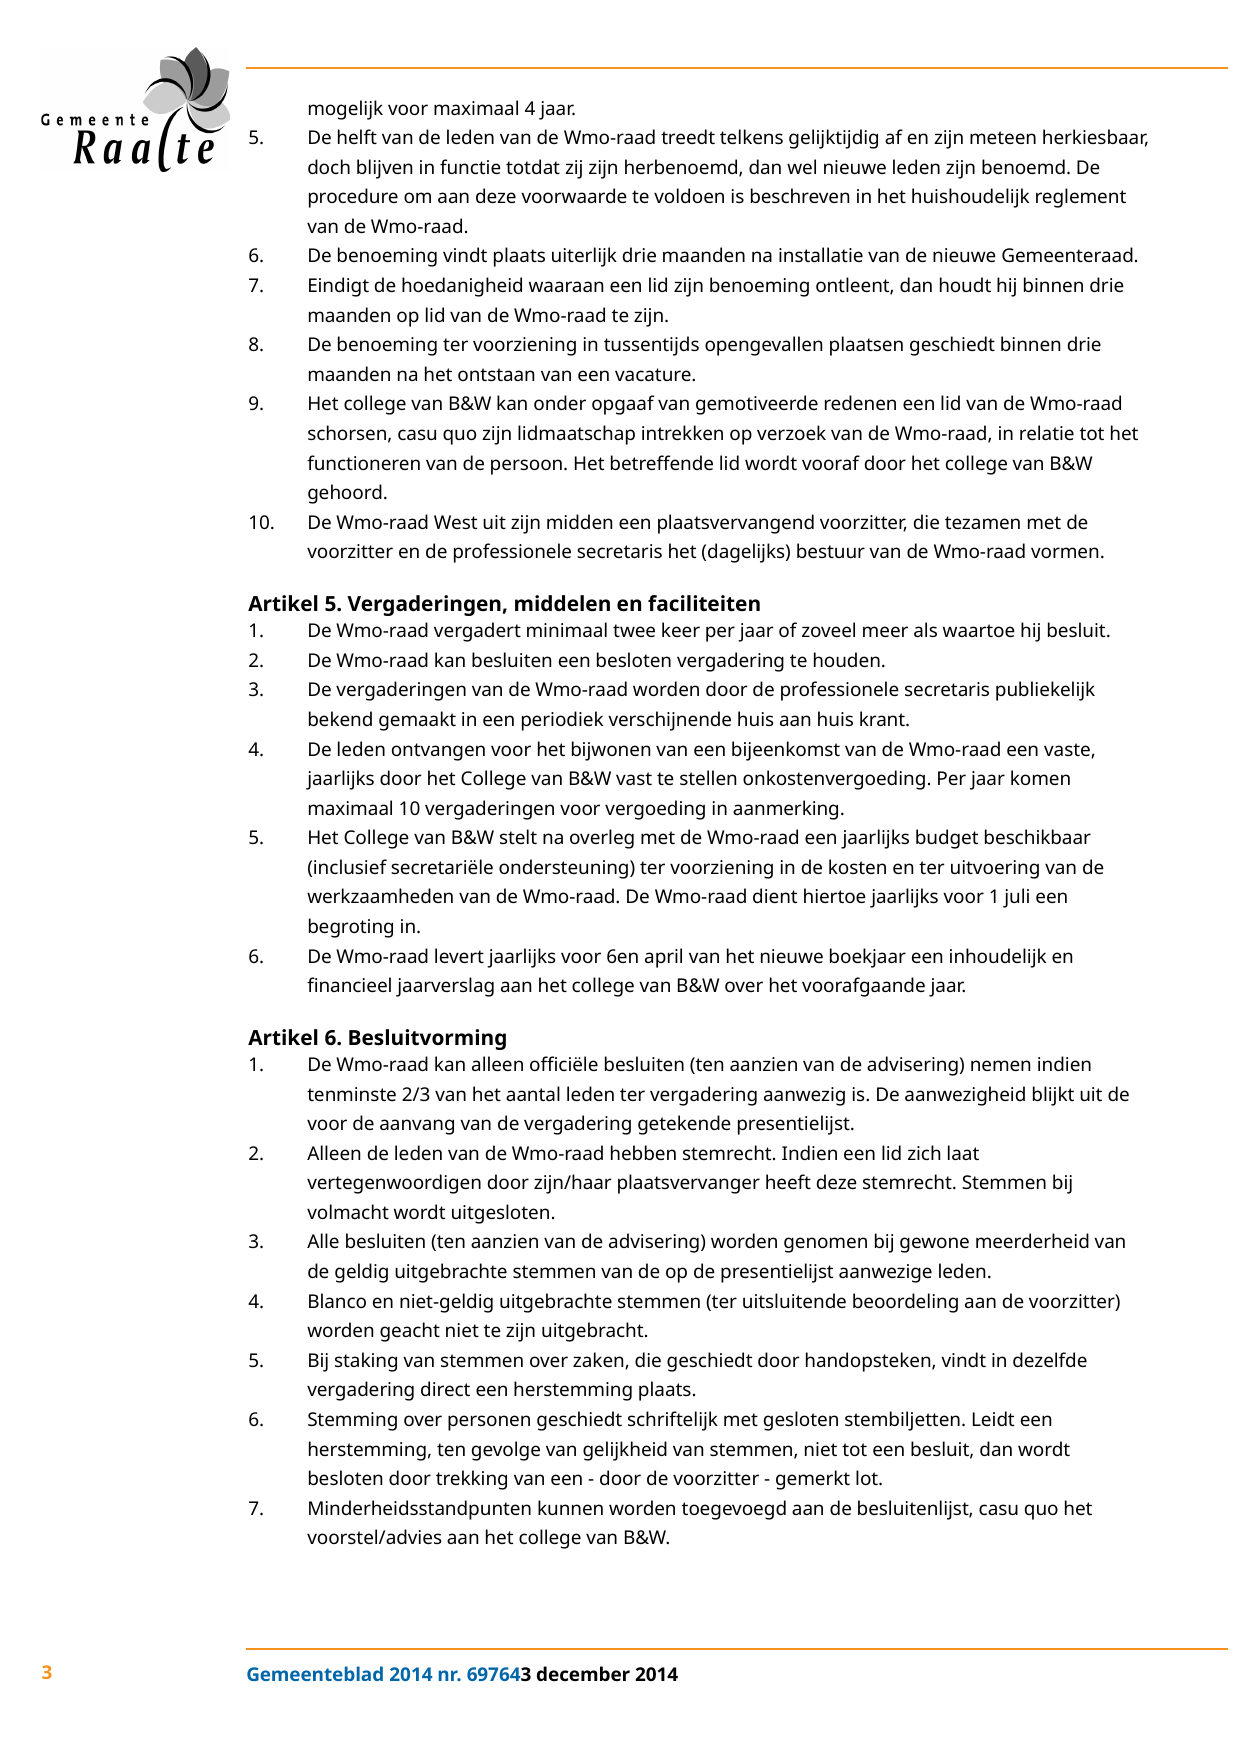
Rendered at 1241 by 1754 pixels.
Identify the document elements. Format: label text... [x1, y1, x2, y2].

list De Wmo-raad vergadert minimaal twee keer per jaar of zoveel meer als waartoe hij besluit. [248, 617, 1152, 643]
text Artikel 5. Vergaderingen, middelen en faciliteiten [248, 589, 1152, 617]
list De Wmo-raad kan besluiten een besloten vergadering te houden. [248, 647, 1152, 673]
list Het college van B&W kan onder opgaaf van gemotiveerde redenen een lid van de Wmo-raad schorsen, casu quo zijn lidmaatschap intrekken op verzoek van de Wmo-raad, in relatie tot het functioneren van de persoon. Het betreffende lid wordt vooraf door het college van B&W gehoord. [248, 391, 1152, 505]
list Blanco en niet-geldig uitgebrachte stemmen (ter uitsluitende beoordeling aan de voorzitter) worden geacht niet te zijn uitgebracht. [248, 1288, 1152, 1343]
list De benoeming vindt plaats uiterlijk drie maanden na installatie van de nieuwe Gemeenteraad. [248, 243, 1152, 268]
list Stemming over personen geschiedt schriftelijk met gesloten stembiljetten. Leidt een herstemming, ten gevolge van gelijkheid van stemmen, niet tot een besluit, dan wordt besloten door trekking van een - door de voorzitter - gemerkt lot. [248, 1406, 1152, 1491]
list De helft van de leden van de Wmo-raad treedt telkens gelijktijdig af en zijn meteen herkiesbaar, doch blijven in functie totdat zij zijn herbenoemd, dan wel nieuwe leden zijn benoemd. De procedure om aan deze voorwaarde te voldoen is beschreven in het huishoudelijk reglement van de Wmo-raad. [248, 124, 1152, 239]
list De benoeming ter voorziening in tussentijds opengevallen plaatsen geschiedt binnen drie maanden na het ontstaan van een vacature. [248, 331, 1152, 387]
list Eindigt de hoedanigheid waaraan een lid zijn benoeming ontleent, dan houdt hij binnen drie maanden op lid van de Wmo-raad te zijn. [248, 272, 1152, 328]
picture [41, 47, 231, 172]
list Bij staking van stemmen over zaken, die geschiedt door handopsteken, vindt in dezelfde vergadering direct een herstemming plaats. [248, 1347, 1152, 1402]
list De leden ontvangen voor het bijwonen van een bijeenkomst van de Wmo-raad een vaste, jaarlijks door het College van B&W vast te stellen onkostenvergoeding. Per jaar komen maximaal 10 vergaderingen voor vergoeding in aanmerking. [248, 736, 1152, 821]
list Alle besluiten (ten aanzien van de advisering) worden genomen bij gewone meerderheid van de geldig uitgebrachte stemmen van de op de presentielijst aanwezige leden. [248, 1229, 1152, 1284]
list Alleen de leden van de Wmo-raad hebben stemrecht. Indien een lid zich laat vertegenwoordigen door zijn/haar plaatsvervanger heeft deze stemrecht. Stemmen bij volmacht wordt uitgesloten. [248, 1140, 1152, 1225]
list De Wmo-raad West uit zijn midden een plaatsvervangend voorzitter, die tezamen met de voorzitter en de professionele secretaris het (dagelijks) bestuur van de Wmo-raad vormen. [248, 509, 1152, 564]
text Artikel 6. Besluitvorming [248, 1023, 1152, 1051]
list De Wmo-raad levert jaarlijks voor 6en april van het nieuwe boekjaar een inhoudelijk en financieel jaarverslag aan het college van B&W over het voorafgaande jaar. [248, 943, 1152, 998]
list mogelijk voor maximaal 4 jaar. [248, 95, 1152, 121]
list Minderheidsstandpunten kunnen worden toegevoegd aan de besluitenlijst, casu quo het voorstel/advies aan het college van B&W. [248, 1495, 1152, 1550]
list De Wmo-raad kan alleen officiële besluiten (ten aanzien van de advisering) nemen indien tenminste 2/3 van het aantal leden ter vergadering aanwezig is. De aanwezigheid blijkt uit de voor de aanvang van de vergadering getekende presentielijst. [248, 1051, 1152, 1136]
list Het College van B&W stelt na overleg met de Wmo-raad een jaarlijks budget beschikbaar (inclusief secretariële ondersteuning) ter voorziening in de kosten en ter uitvoering van de werkzaamheden van de Wmo-raad. De Wmo-raad dient hiertoe jaarlijks voor 1 juli een begroting in. [248, 824, 1152, 939]
list De vergaderingen van de Wmo-raad worden door de professionele secretaris publiekelijk bekend gemaakt in een periodiek verschijnende huis aan huis krant. [248, 677, 1152, 732]
